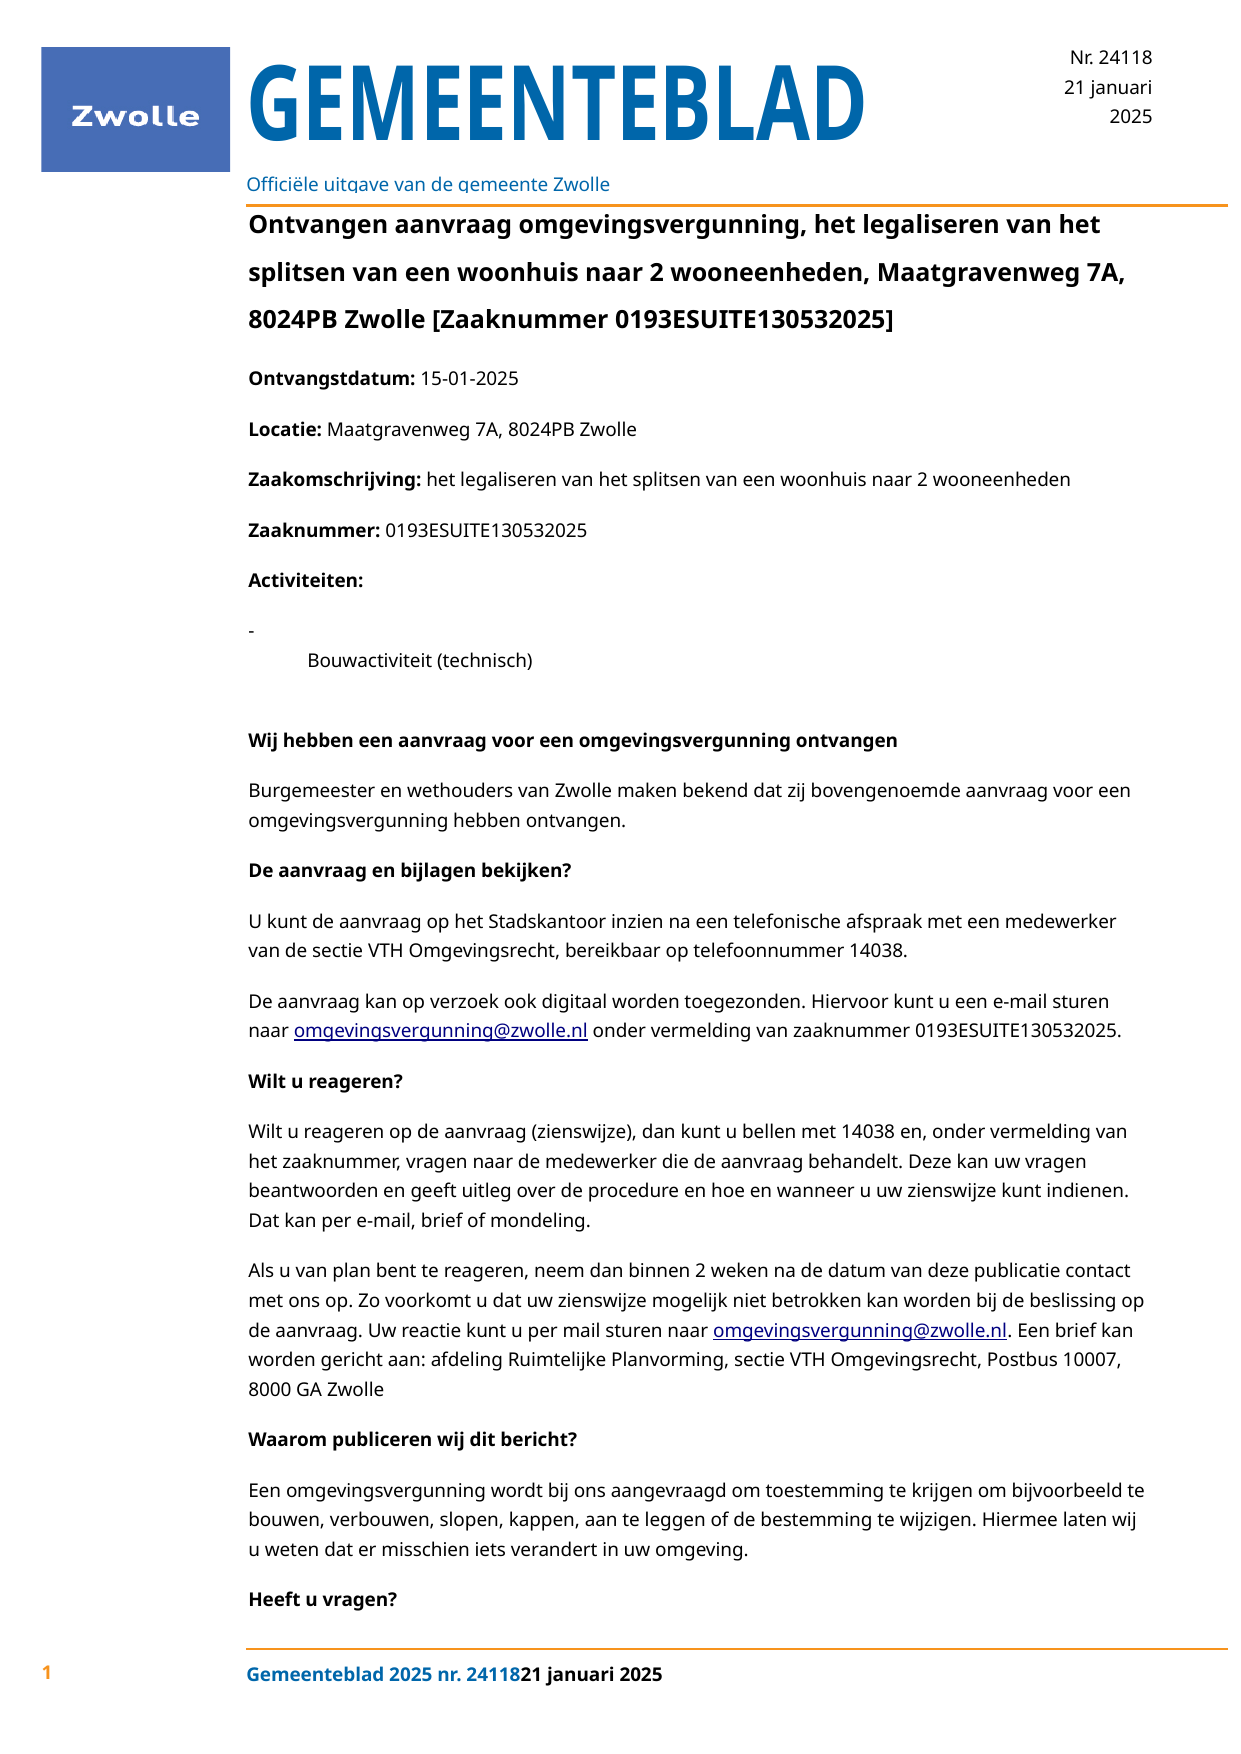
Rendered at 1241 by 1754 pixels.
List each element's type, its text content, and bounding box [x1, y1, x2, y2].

text Een omgevingsvergunning wordt bij ons aangevraagd om toestemming te krijgen om bijvoorbeeld te bouwen, verbouwen, slopen, kappen, aan te leggen of de bestemming te wijzigen. Hiermee laten wij u weten dat er misschien iets verandert in uw omgeving. [248, 1477, 1152, 1562]
list Bouwactiviteit (technisch) [248, 647, 1152, 673]
text Heeft u vragen? [248, 1586, 1152, 1612]
text Wilt u reageren op de aanvraag (zienswijze), dan kunt u bellen met 14038 en, onder vermelding van het zaaknummer, vragen naar de medewerker die de aanvraag behandelt. Deze kan uw vragen beantwoorden en geeft uitleg over de procedure en hoe en wanneer u uw zienswijze kunt indienen. Dat kan per e-mail, brief of mondeling. [248, 1118, 1152, 1233]
text U kunt de aanvraag op het Stadskantoor inzien na een telefonische afspraak met een medewerker van de sectie VTH Omgevingsrecht, bereikbaar op telefoonnummer 14038. [248, 908, 1152, 963]
text Burgemeester en wethouders van Zwolle maken bekend dat zij bovengenoemde aanvraag voor een omgevingsvergunning hebben ontvangen. [248, 778, 1152, 833]
text Wilt u reageren? [248, 1068, 1152, 1094]
text Waarom publiceren wij dit bericht? [248, 1426, 1152, 1452]
text Locatie: Maatgravenweg 7A, 8024PB Zwolle [248, 416, 1152, 442]
picture [41, 47, 231, 172]
text Zaaknummer: 0193ESUITE130532025 [248, 517, 1152, 542]
text Zaakomschrijving: het legaliseren van het splitsen van een woonhuis naar 2 wooneenheden [248, 466, 1152, 492]
text Ontvangstdatum: 15-01-2025 [248, 366, 1152, 391]
text Als u van plan bent te reageren, neem dan binnen 2 weken na de datum van deze publicatie contact met ons op. Zo voorkomt u dat uw zienswijze mogelijk niet betrokken kan worden bij de beslissing op de aanvraag. Uw reactie kunt u per mail sturen naar omgevingsvergunning@zwolle.nl. Een brief kan worden gericht aan: afdeling Ruimtelijke Planvorming, sectie VTH Omgevingsrecht, Postbus 10007, 8000 GA Zwolle [248, 1258, 1152, 1402]
text Ontvangen aanvraag omgevingsvergunning, het legaliseren van het splitsen van een woonhuis naar 2 wooneenheden, Maatgravenweg 7A, 8024PB Zwolle [Zaaknummer 0193ESUITE130532025] [248, 207, 1152, 336]
text Wij hebben een aanvraag voor een omgevingsvergunning ontvangen [248, 727, 1152, 753]
text Activiteiten: [248, 567, 1152, 593]
text De aanvraag kan op verzoek ook digitaal worden toegezonden. Hiervoor kunt u een e-mail sturen naar omgevingsvergunning@zwolle.nl onder vermelding van zaaknummer 0193ESUITE130532025. [248, 988, 1152, 1043]
text De aanvraag en bijlagen bekijken? [248, 858, 1152, 883]
